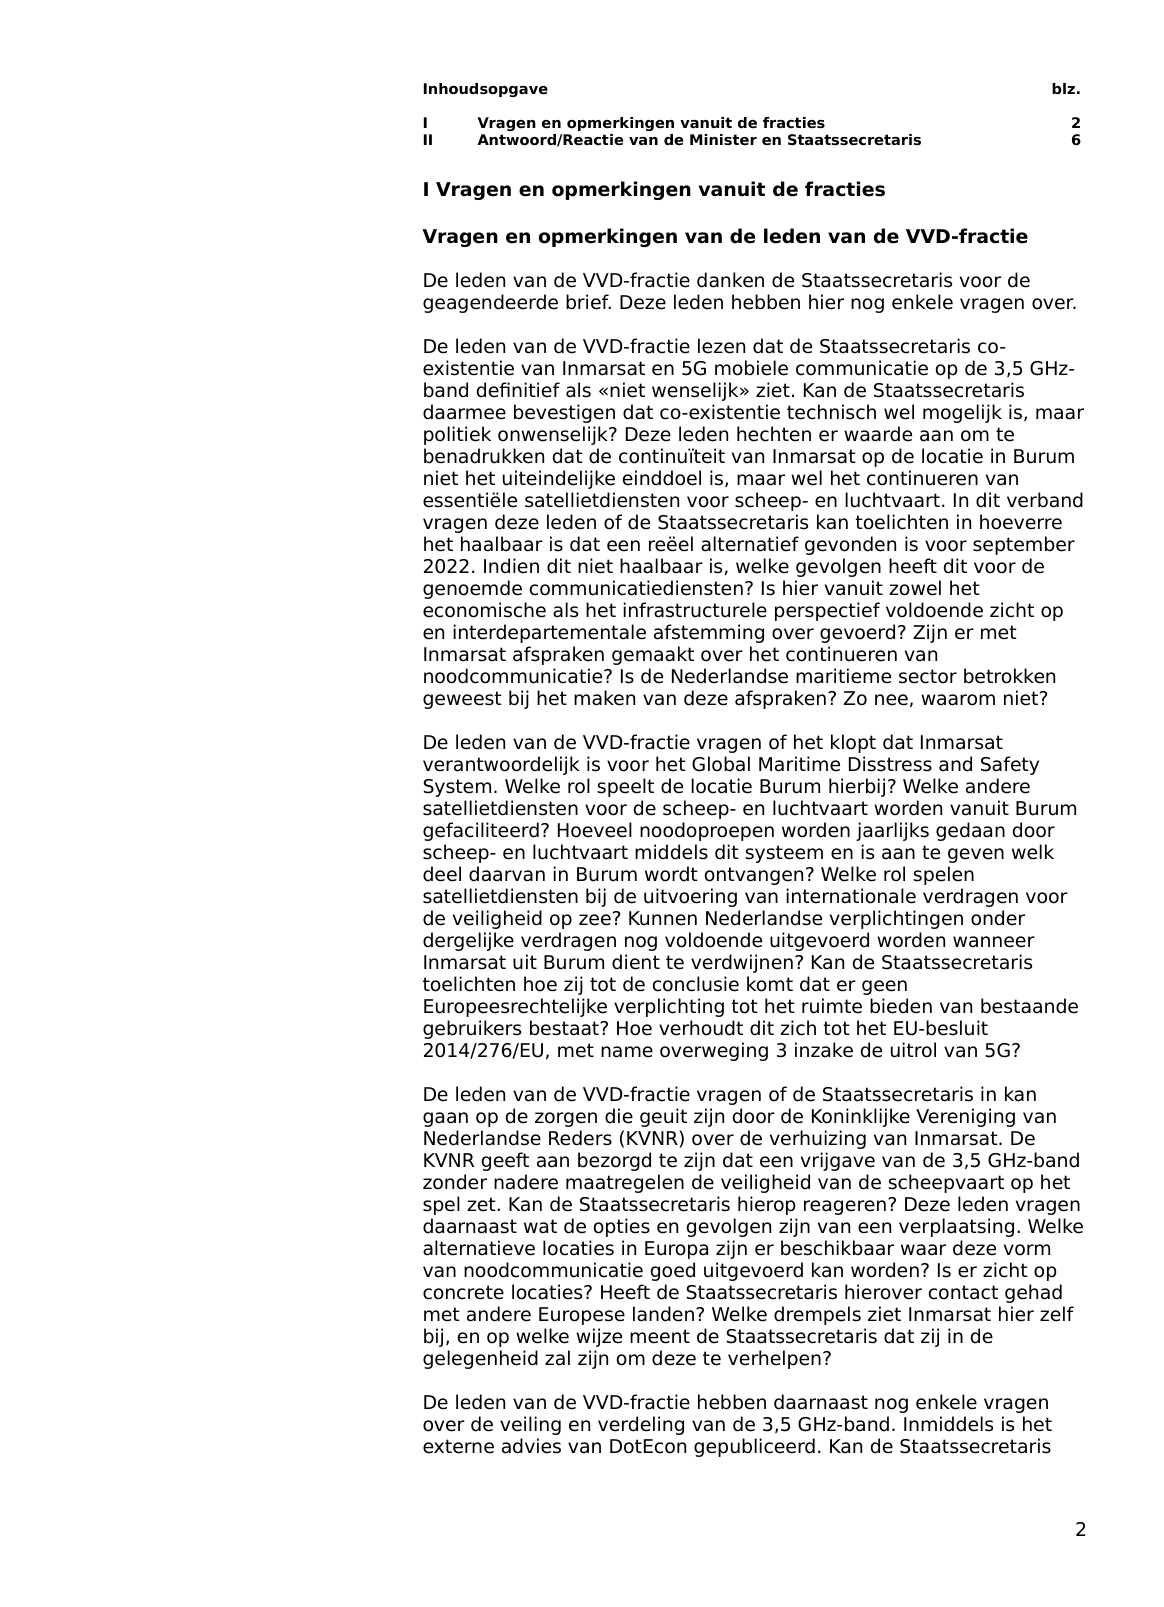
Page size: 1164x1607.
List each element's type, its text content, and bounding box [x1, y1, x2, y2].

table_header blz. [1003, 81, 1087, 98]
table_cell 6 [1003, 132, 1087, 149]
text De leden van de VVD-fractie lezen dat de Staatssecretaris co-existentie van Inmarsat en 5G mobiele communicatie op de 3,5 GHz-band definitief als «niet wenselijk» ziet. Kan de Staatssecretaris daarmee bevestigen dat co-existentie technisch wel mogelijk is, maar politiek onwenselijk? Deze leden hechten er waarde aan om te benadrukken dat de continuïteit van Inmarsat op de locatie in Burum niet het uiteindelijke einddoel is, maar wel het continueren van essentiële satellietdiensten voor scheep- en luchtvaart. In dit verband vragen deze leden of de Staatssecretaris kan toelichten in hoeverre het haalbaar is dat een reëel alternatief gevonden is voor september 2022. Indien dit niet haalbaar is, welke gevolgen heeft dit voor de genoemde communicatiediensten? Is hier vanuit zowel het economische als het infrastructurele perspectief voldoende zicht op en interdepartementale afstemming over gevoerd? Zijn er met Inmarsat afspraken gemaakt over het continueren van noodcommunicatie? Is de Nederlandse maritieme sector betrokken geweest bij het maken van deze afspraken? Zo nee, waarom niet? [422, 336, 1087, 710]
text De leden van de VVD-fractie vragen of de Staatssecretaris in kan gaan op de zorgen die geuit zijn door de Koninklijke Vereniging van Nederlandse Reders (KVNR) over de verhuizing van Inmarsat. De KVNR geeft aan bezorgd te zijn dat een vrijgave van de 3,5 GHz-band zonder nadere maatregelen de veiligheid van de scheepvaart op het spel zet. Kan de Staatssecretaris hierop reageren? Deze leden vragen daarnaast wat de opties en gevolgen zijn van een verplaatsing. Welke alternatieve locaties in Europa zijn er beschikbaar waar deze vorm van noodcommunicatie goed uitgevoerd kan worden? Is er zicht op concrete locaties? Heeft de Staatssecretaris hierover contact gehad met andere Europese landen? Welke drempels ziet Inmarsat hier zelf bij, en op welke wijze meent de Staatssecretaris dat zij in de gelegenheid zal zijn om deze te verhelpen? [422, 1084, 1087, 1369]
subtitle Vragen en opmerkingen van de leden van de VVD-fractie [422, 226, 1087, 248]
table_cell [422, 98, 471, 115]
table_cell [471, 98, 1003, 115]
table_cell II [422, 132, 471, 149]
text De leden van de VVD-fractie hebben daarnaast nog enkele vragen over de veiling en verdeling van de 3,5 GHz-band. Inmiddels is het externe advies van DotEcon gepubliceerd. Kan de Staatssecretaris [422, 1392, 1087, 1458]
table_cell Vragen en opmerkingen vanuit de fracties [471, 115, 1003, 132]
table_cell I [422, 115, 471, 132]
table_header Inhoudsopgave [422, 81, 1003, 98]
table_cell 2 [1003, 115, 1087, 132]
text De leden van de VVD-fractie danken de Staatssecretaris voor de geagendeerde brief. Deze leden hebben hier nog enkele vragen over. [422, 270, 1087, 314]
table_cell Antwoord/Reactie van de Minister en Staatssecretaris [471, 132, 1003, 149]
text De leden van de VVD-fractie vragen of het klopt dat Inmarsat verantwoordelijk is voor het Global Maritime Disstress and Safety System. Welke rol speelt de locatie Burum hierbij? Welke andere satellietdiensten voor de scheep- en luchtvaart worden vanuit Burum gefaciliteerd? Hoeveel noodoproepen worden jaarlijks gedaan door scheep- en luchtvaart middels dit systeem en is aan te geven welk deel daarvan in Burum wordt ontvangen? Welke rol spelen satellietdiensten bij de uitvoering van internationale verdragen voor de veiligheid op zee? Kunnen Nederlandse verplichtingen onder dergelijke verdragen nog voldoende uitgevoerd worden wanneer Inmarsat uit Burum dient te verdwijnen? Kan de Staatssecretaris toelichten hoe zij tot de conclusie komt dat er geen Europeesrechtelijke verplichting tot het ruimte bieden van bestaande gebruikers bestaat? Hoe verhoudt dit zich tot het EU-besluit 2014/276/EU, met name overweging 3 inzake de uitrol van 5G? [422, 732, 1087, 1062]
table_cell [1003, 98, 1087, 115]
subtitle I Vragen en opmerkingen vanuit de fracties [422, 179, 1087, 201]
